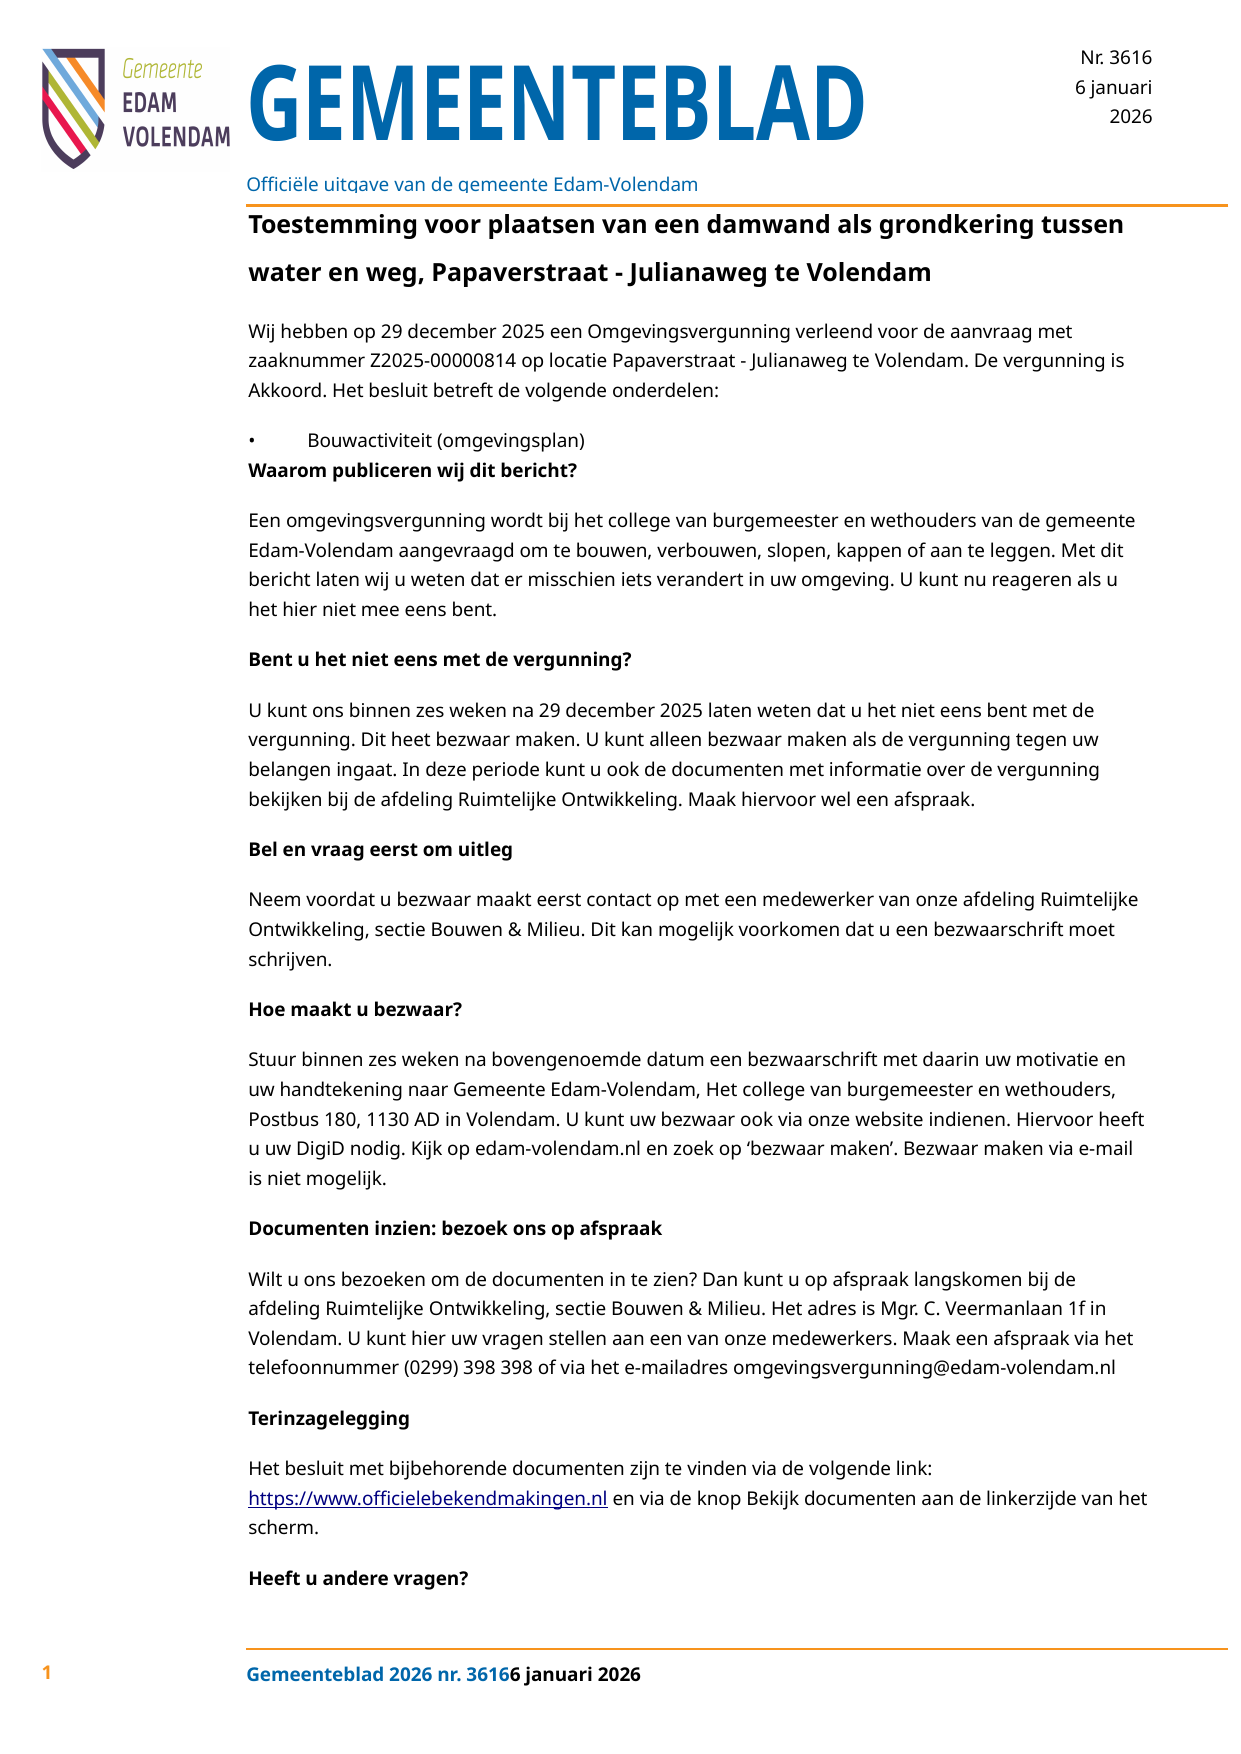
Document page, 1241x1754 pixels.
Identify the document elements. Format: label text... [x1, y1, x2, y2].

text Wilt u ons bezoeken om de documenten in te zien? Dan kunt u op afspraak langskomen bij de afdeling Ruimtelijke Ontwikkeling, sectie Bouwen & Milieu. Het adres is Mgr. C. Veermanlaan 1f in Volendam. U kunt hier uw vragen stellen aan een van onze medewerkers. Maak een afspraak via het telefoonnummer (0299) 398 398 of via het e-mailadres omgevingsvergunning@edam-volendam.nl [248, 1266, 1152, 1380]
text Bel en vraag eerst om uitleg [248, 836, 1152, 862]
text Het besluit met bijbehorende documenten zijn te vinden via de volgende link: https://www.officielebekendmakingen.nl en via de knop Bekijk documenten aan de linkerzijde van het scherm. [248, 1455, 1152, 1540]
text Een omgevingsvergunning wordt bij het college van burgemeester en wethouders van de gemeente Edam-Volendam aangevraagd om te bouwen, verbouwen, slopen, kappen of aan te leggen. Met dit bericht laten wij u weten dat er misschien iets verandert in uw omgeving. U kunt nu reageren als u het hier niet mee eens bent. [248, 507, 1152, 622]
text Documenten inzien: bezoek ons op afspraak [248, 1215, 1152, 1241]
text Toestemming voor plaatsen van een damwand als grondkering tussen water en weg, Papaverstraat - Julianaweg te Volendam [248, 207, 1152, 288]
text Stuur binnen zes weken na bovengenoemde datum een bezwaarschrift met daarin uw motivatie en uw handtekening naar Gemeente Edam-Volendam, Het college van burgemeester en wethouders, Postbus 180, 1130 AD in Volendam. U kunt uw bezwaar ook via onze website indienen. Hiervoor heeft u uw DigiD nodig. Kijk op edam-volendam.nl en zoek op ‘bezwaar maken’. Bezwaar maken via e-mail is niet mogelijk. [248, 1047, 1152, 1191]
text Terinzagelegging [248, 1405, 1152, 1431]
text Waarom publiceren wij dit bericht? [248, 457, 1152, 483]
picture [41, 47, 231, 172]
text U kunt ons binnen zes weken na 29 december 2025 laten weten dat u het niet eens bent met de vergunning. Dit heet bezwaar maken. U kunt alleen bezwaar maken als de vergunning tegen uw belangen ingaat. In deze periode kunt u ook de documenten met informatie over de vergunning bekijken bij de afdeling Ruimtelijke Ontwikkeling. Maak hiervoor wel een afspraak. [248, 697, 1152, 812]
list Bouwactiviteit (omgevingsplan) [248, 427, 1152, 453]
text Neem voordat u bezwaar maakt eerst contact op met een medewerker van onze afdeling Ruimtelijke Ontwikkeling, sectie Bouwen & Milieu. Dit kan mogelijk voorkomen dat u een bezwaarschrift moet schrijven. [248, 887, 1152, 972]
text Bent u het niet eens met de vergunning? [248, 647, 1152, 672]
text Heeft u andere vragen? [248, 1565, 1152, 1591]
text Hoe maakt u bezwaar? [248, 996, 1152, 1022]
text Wij hebben op 29 december 2025 een Omgevingsvergunning verleend voor de aanvraag met zaaknummer Z2025-00000814 op locatie Papaverstraat - Julianaweg te Volendam. De vergunning is Akkoord. Het besluit betreft de volgende onderdelen: [248, 318, 1152, 403]
